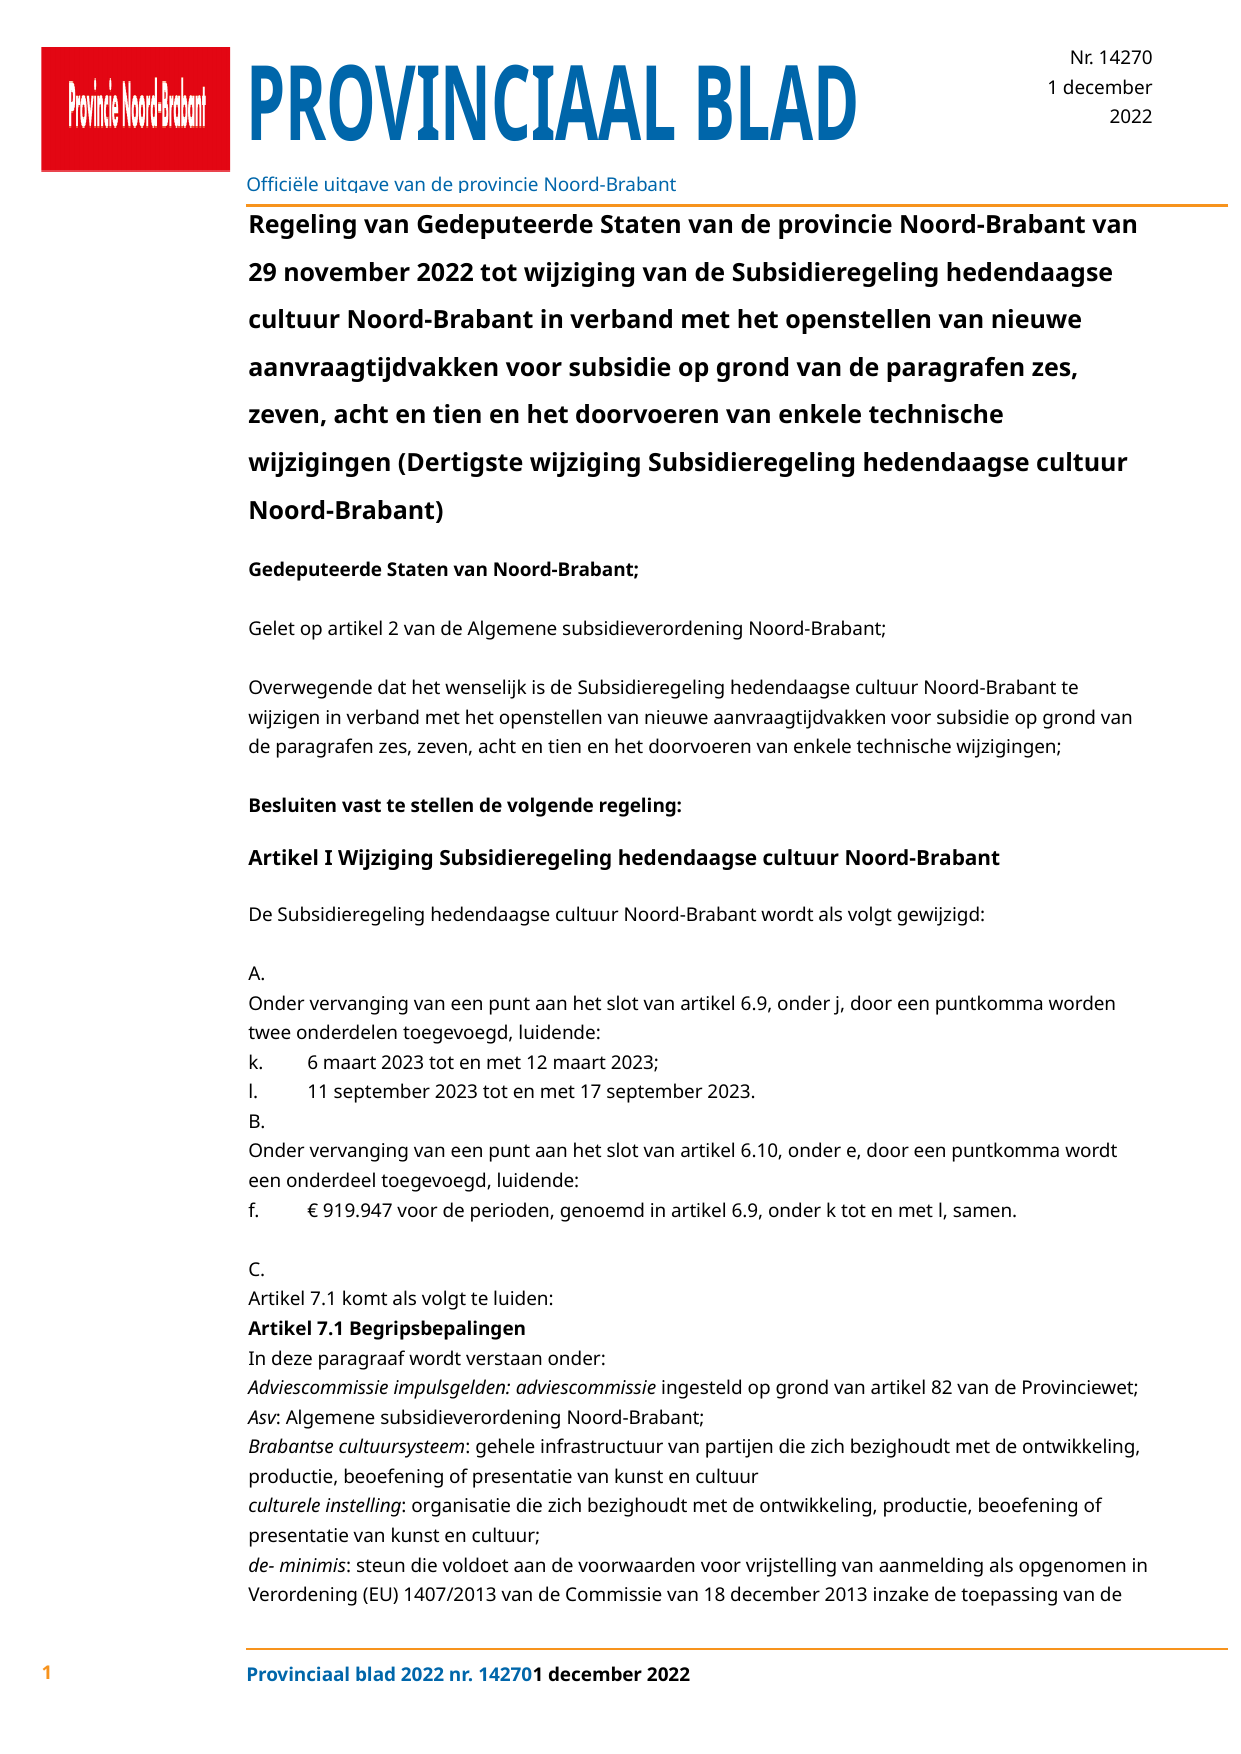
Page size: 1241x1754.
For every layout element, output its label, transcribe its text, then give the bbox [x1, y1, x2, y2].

list 11 september 2023 tot en met 17 september 2023. [248, 1078, 1152, 1104]
text Besluiten vast te stellen de volgende regeling: [248, 793, 1152, 818]
list 6 maart 2023 tot en met 12 maart 2023; [248, 1049, 1152, 1075]
text Onder vervanging van een punt aan het slot van artikel 6.10, onder e, door een puntkomma wordt een onderdeel toegevoegd, luidende: [248, 1138, 1152, 1193]
text A. [248, 960, 1152, 986]
text Artikel 7.1 Begripsbepalingen [248, 1315, 1152, 1341]
text Brabantse cultuursysteem: gehele infrastructuur van partijen die zich bezighoudt met de ontwikkeling, productie, beoefening of presentatie van kunst en cultuur [248, 1433, 1152, 1489]
text Artikel 7.1 komt als volgt te luiden: [248, 1286, 1152, 1311]
text Overwegende dat het wenselijk is de Subsidieregeling hedendaagse cultuur Noord-Brabant te wijzigen in verband met het openstellen van nieuwe aanvraagtijdvakken voor subsidie op grond van de paragrafen zes, zeven, acht en tien en het doorvoeren van enkele technische wijzigingen; [248, 674, 1152, 759]
text In deze paragraaf wordt verstaan onder: [248, 1345, 1152, 1371]
text De Subsidieregeling hedendaagse cultuur Noord-Brabant wordt als volgt gewijzigd: [248, 901, 1152, 927]
text Regeling van Gedeputeerde Staten van de provincie Noord-Brabant van 29 november 2022 tot wijziging van de Subsidieregeling hedendaagse cultuur Noord-Brabant in verband met het openstellen van nieuwe aanvraagtijdvakken voor subsidie op grond van de paragrafen zes, zeven, acht en tien en het doorvoeren van enkele technische wijzigingen (Dertigste wijziging Subsidieregeling hedendaagse cultuur Noord-Brabant) [248, 207, 1152, 526]
picture [41, 47, 231, 172]
text B. [248, 1108, 1152, 1134]
text C. [248, 1256, 1152, 1282]
list € 919.947 voor de perioden, genoemd in artikel 6.9, onder k tot en met l, samen. [248, 1197, 1152, 1223]
text Artikel I Wijziging Subsidieregeling hedendaagse cultuur Noord-Brabant [248, 843, 1152, 871]
text Gelet op artikel 2 van de Algemene subsidieverordening Noord-Brabant; [248, 615, 1152, 641]
text de- minimis: steun die voldoet aan de voorwaarden voor vrijstelling van aanmelding als opgenomen in Verordening (EU) 1407/2013 van de Commissie van 18 december 2013 inzake de toepassing van de [248, 1552, 1152, 1607]
text Onder vervanging van een punt aan het slot van artikel 6.9, onder j, door een puntkomma worden twee onderdelen toegevoegd, luidende: [248, 990, 1152, 1045]
text Adviescommissie impulsgelden: adviescommissie ingesteld op grond van artikel 82 van de Provinciewet; [248, 1374, 1152, 1400]
text Gedeputeerde Staten van Noord-Brabant; [248, 556, 1152, 582]
text culturele instelling: organisatie die zich bezighoudt met de ontwikkeling, productie, beoefening of presentatie van kunst en cultuur; [248, 1493, 1152, 1548]
text Asv: Algemene subsidieverordening Noord-Brabant; [248, 1404, 1152, 1430]
